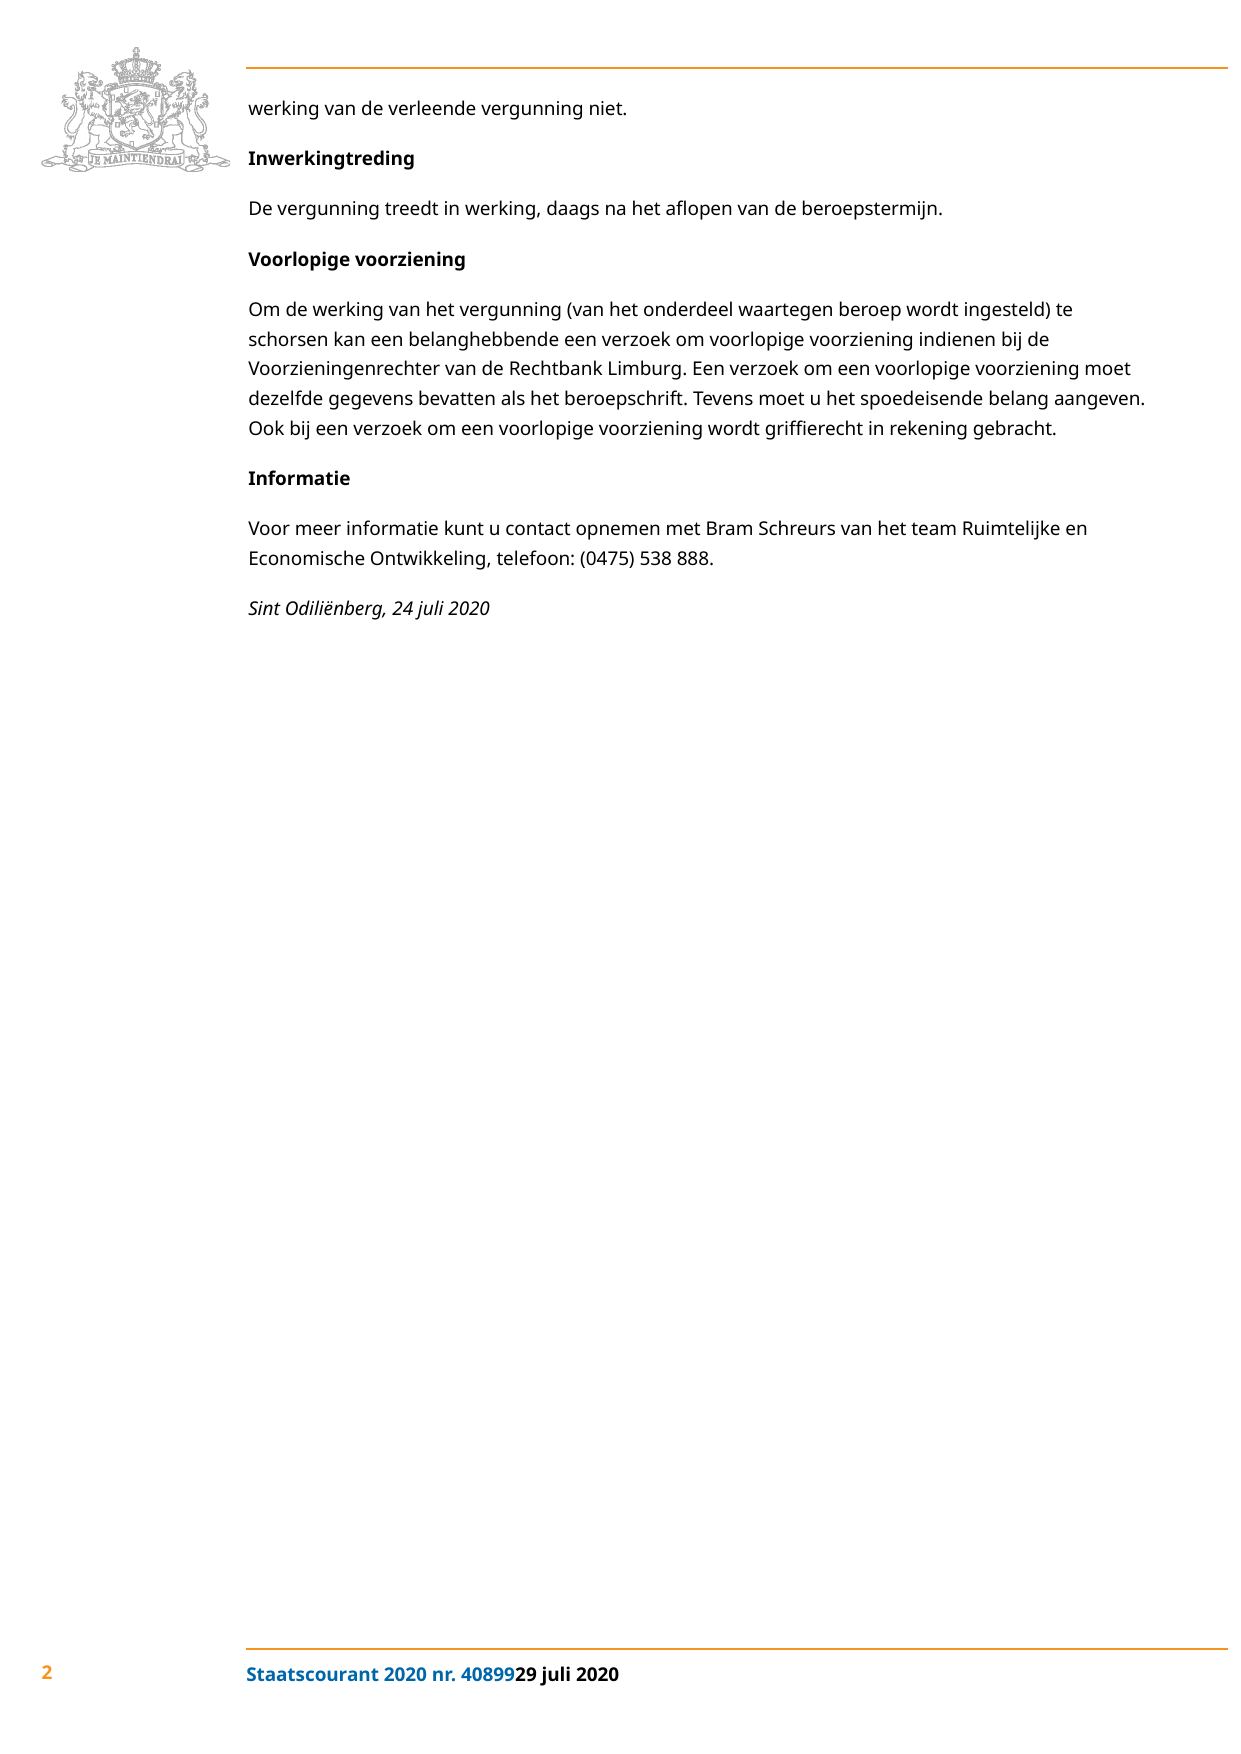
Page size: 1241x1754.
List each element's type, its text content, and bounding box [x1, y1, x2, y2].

text werking van de verleende vergunning niet. [248, 95, 1152, 121]
text Voor meer informatie kunt u contact opnemen met Bram Schreurs van het team Ruimtelijke en Economische Ontwikkeling, telefoon: (0475) 538 888. [248, 516, 1152, 571]
text Informatie [248, 465, 1152, 491]
picture [41, 47, 231, 172]
text Inwerkingtreding [248, 145, 1152, 171]
text De vergunning treedt in werking, daags na het aflopen van de beroepstermijn. [248, 196, 1152, 221]
text Om de werking van het vergunning (van het onderdeel waartegen beroep wordt ingesteld) te schorsen kan een belanghebbende een verzoek om voorlopige voorziening indienen bij de Voorzieningenrechter van de Rechtbank Limburg. Een verzoek om een voorlopige voorziening moet dezelfde gegevens bevatten als het beroepschrift. Tevens moet u het spoedeisende belang aangeven. Ook bij een verzoek om een voorlopige voorziening wordt griffierecht in rekening gebracht. [248, 296, 1152, 441]
text Sint Odiliënberg, 24 juli 2020 [248, 596, 1152, 621]
text Voorlopige voorziening [248, 246, 1152, 272]
